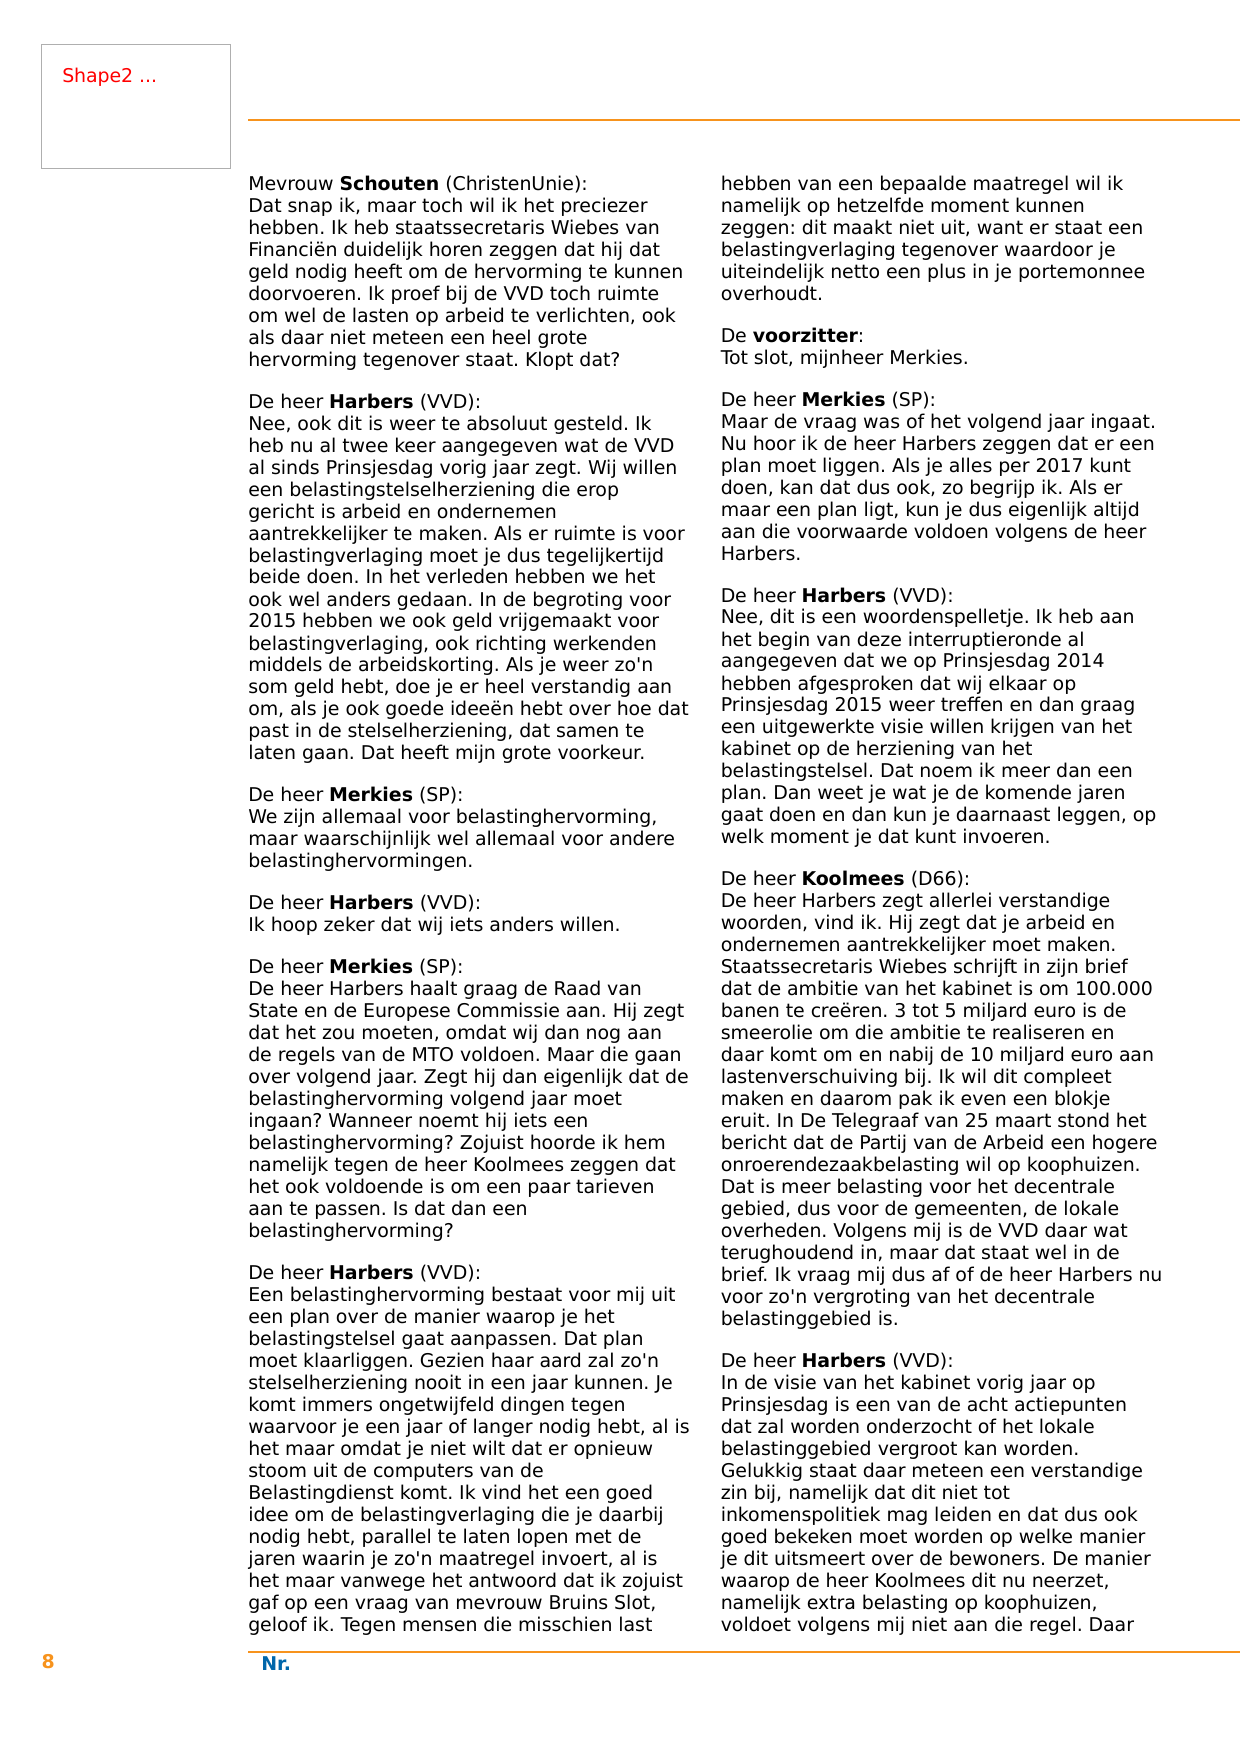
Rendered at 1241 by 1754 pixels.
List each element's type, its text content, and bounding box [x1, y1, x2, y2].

text De heer Merkies (SP): [248, 784, 691, 806]
text De heer Harbers (VVD): [721, 1350, 1163, 1372]
text Mevrouw Schouten (ChristenUnie): [248, 173, 691, 195]
text Tot slot, mijnheer Merkies. [721, 347, 1163, 369]
text Maar de vraag was of het volgend jaar ingaat. Nu hoor ik de heer Harbers zeggen dat er een plan moet liggen. Als je alles per 2017 kunt doen, kan dat dus ook, zo begrijp ik. Als er maar een plan ligt, kun je dus eigenlijk altijd aan die voorwaarde voldoen volgens de heer Harbers. [721, 411, 1163, 564]
text De heer Harbers (VVD): [248, 892, 691, 914]
text Dat snap ik, maar toch wil ik het preciezer hebben. Ik heb staatssecretaris Wiebes van Financiën duidelijk horen zeggen dat hij dat geld nodig heeft om de hervorming te kunnen doorvoeren. Ik proef bij de VVD toch ruimte om wel de lasten op arbeid te verlichten, ook als daar niet meteen een heel grote hervorming tegenover staat. Klopt dat? [248, 195, 691, 371]
text De heer Harbers (VVD): [721, 584, 1163, 606]
text De heer Harbers (VVD): [248, 1262, 691, 1284]
text We zijn allemaal voor belastinghervorming, maar waarschijnlijk wel allemaal voor andere belastinghervormingen. [248, 806, 691, 872]
text De heer Harbers zegt allerlei verstandige woorden, vind ik. Hij zegt dat je arbeid en ondernemen aantrekkelijker moet maken. Staatssecretaris Wiebes schrijft in zijn brief dat de ambitie van het kabinet is om 100.000 banen te creëren. 3 tot 5 miljard euro is de smeerolie om die ambitie te realiseren en daar komt om en nabij de 10 miljard euro aan lastenverschuiving bij. Ik wil dit compleet maken en daarom pak ik even een blokje eruit. In De Telegraaf van 25 maart stond het bericht dat de Partij van de Arbeid een hogere onroerendezaakbelasting wil op koophuizen. Dat is meer belasting voor het decentrale gebied, dus voor de gemeenten, de lokale overheden. Volgens mij is de VVD daar wat terughoudend in, maar dat staat wel in de brief. Ik vraag mij dus af of de heer Harbers nu voor zo'n vergroting van het decentrale belastinggebied is. [721, 890, 1163, 1330]
text In de visie van het kabinet vorig jaar op Prinsjesdag is een van de acht actiepunten dat zal worden onderzocht of het lokale belastinggebied vergroot kan worden. Gelukkig staat daar meteen een verstandige zin bij, namelijk dat dit niet tot inkomenspolitiek mag leiden en dat dus ook goed bekeken moet worden op welke manier je dit uitsmeert over de bewoners. De manier waarop de heer Koolmees dit nu neerzet, namelijk extra belasting op koophuizen, voldoet volgens mij niet aan die regel. Daar [721, 1372, 1163, 1636]
text De heer Koolmees (D66): [721, 868, 1163, 890]
text Ik hoop zeker dat wij iets anders willen. [248, 914, 691, 936]
text hebben van een bepaalde maatregel wil ik namelijk op hetzelfde moment kunnen zeggen: dit maakt niet uit, want er staat een belastingverlaging tegenover waardoor je uiteindelijk netto een plus in je portemonnee overhoudt. [721, 173, 1163, 305]
text De heer Merkies (SP): [248, 956, 691, 978]
text De heer Harbers haalt graag de Raad van State en de Europese Commissie aan. Hij zegt dat het zou moeten, omdat wij dan nog aan de regels van de MTO voldoen. Maar die gaan over volgend jaar. Zegt hij dan eigenlijk dat de belastinghervorming volgend jaar moet ingaan? Wanneer noemt hij iets een belastinghervorming? Zojuist hoorde ik hem namelijk tegen de heer Koolmees zeggen dat het ook voldoende is om een paar tarieven aan te passen. Is dat dan een belastinghervorming? [248, 978, 691, 1242]
text De voorzitter: [721, 325, 1163, 347]
text Nee, ook dit is weer te absoluut gesteld. Ik heb nu al twee keer aangegeven wat de VVD al sinds Prinsjesdag vorig jaar zegt. Wij willen een belastingstelselherziening die erop gericht is arbeid en ondernemen aantrekkelijker te maken. Als er ruimte is voor belastingverlaging moet je dus tegelijkertijd beide doen. In het verleden hebben we het ook wel anders gedaan. In de begroting voor 2015 hebben we ook geld vrijgemaakt voor belastingverlaging, ook richting werkenden middels de arbeidskorting. Als je weer zo'n som geld hebt, doe je er heel verstandig aan om, als je ook goede ideeën hebt over hoe dat past in de stelselherziening, dat samen te laten gaan. Dat heeft mijn grote voorkeur. [248, 413, 691, 764]
text De heer Harbers (VVD): [248, 391, 691, 413]
text Een belastinghervorming bestaat voor mij uit een plan over de manier waarop je het belastingstelsel gaat aanpassen. Dat plan moet klaarliggen. Gezien haar aard zal zo'n stelselherziening nooit in een jaar kunnen. Je komt immers ongetwijfeld dingen tegen waarvoor je een jaar of langer nodig hebt, al is het maar omdat je niet wilt dat er opnieuw stoom uit de computers van de Belastingdienst komt. Ik vind het een goed idee om de belastingverlaging die je daarbij nodig hebt, parallel te laten lopen met de jaren waarin je zo'n maatregel invoert, al is het maar vanwege het antwoord dat ik zojuist gaf op een vraag van mevrouw Bruins Slot, geloof ik. Tegen mensen die misschien last [248, 1284, 691, 1636]
text Nee, dit is een woordenspelletje. Ik heb aan het begin van deze interruptieronde al aangegeven dat we op Prinsjesdag 2014 hebben afgesproken dat wij elkaar op Prinsjesdag 2015 weer treffen en dan graag een uitgewerkte visie willen krijgen van het kabinet op de herziening van het belastingstelsel. Dat noem ik meer dan een plan. Dan weet je wat je de komende jaren gaat doen en dan kun je daarnaast leggen, op welk moment je dat kunt invoeren. [721, 606, 1163, 848]
text De heer Merkies (SP): [721, 389, 1163, 411]
